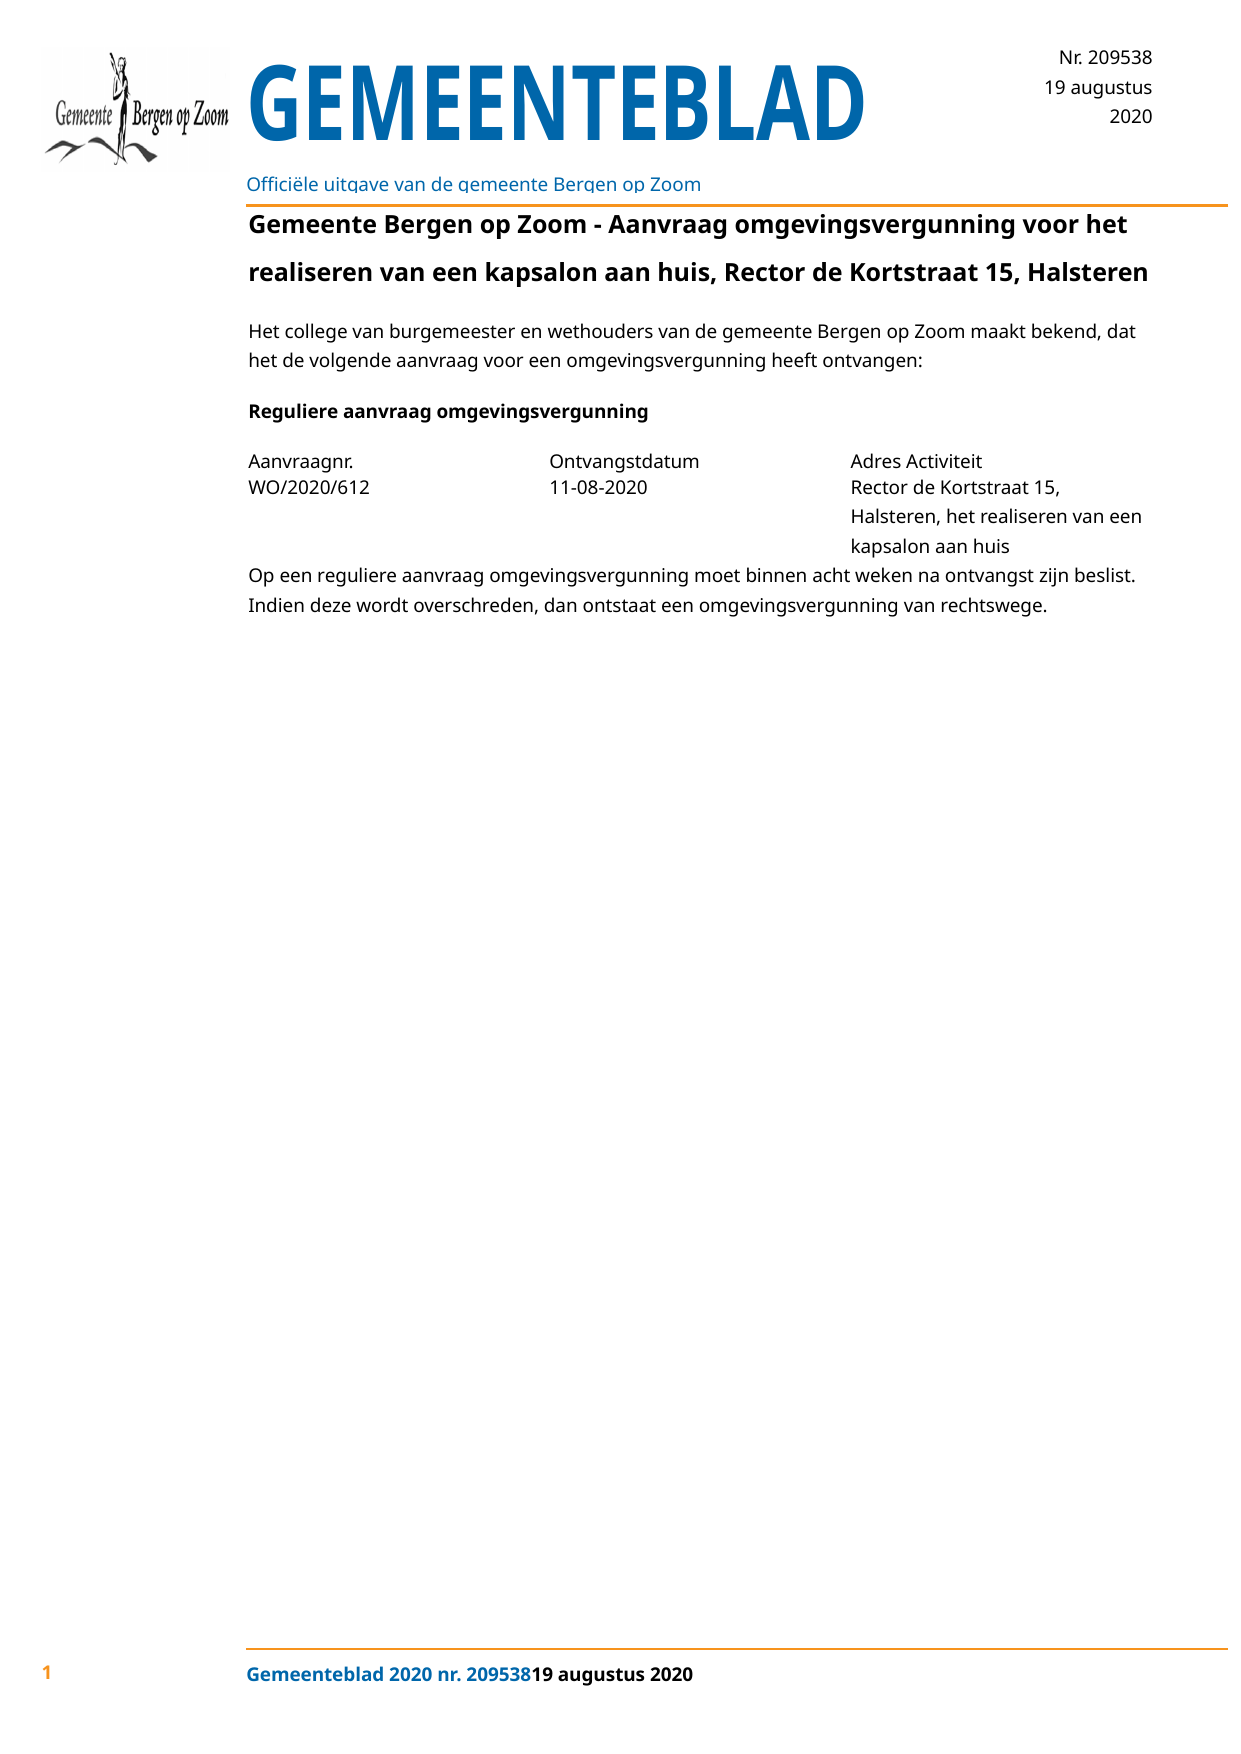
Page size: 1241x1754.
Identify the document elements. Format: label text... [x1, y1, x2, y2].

text Reguliere aanvraag omgevingsvergunning [248, 398, 1152, 424]
text Het college van burgemeester en wethouders van de gemeente Bergen op Zoom maakt bekend, dat het de volgende aanvraag voor een omgevingsvergunning heeft ontvangen: [248, 318, 1152, 373]
table_header Adres Activiteit [850, 449, 1152, 474]
table_cell 11-08-2020 [549, 474, 850, 559]
table_header Aanvraagnr. [248, 449, 549, 474]
picture [41, 47, 231, 172]
table_cell Rector de Kortstraat 15, Halsteren, het realiseren van een kapsalon aan huis [850, 474, 1152, 559]
table_header Ontvangstdatum [549, 449, 850, 474]
text Op een reguliere aanvraag omgevingsvergunning moet binnen acht weken na ontvangst zijn beslist. Indien deze wordt overschreden, dan ontstaat een omgevingsvergunning van rechtswege. [248, 562, 1152, 618]
text Gemeente Bergen op Zoom - Aanvraag omgevingsvergunning voor het realiseren van een kapsalon aan huis, Rector de Kortstraat 15, Halsteren [248, 207, 1152, 288]
table_cell WO/2020/612 [248, 474, 549, 559]
